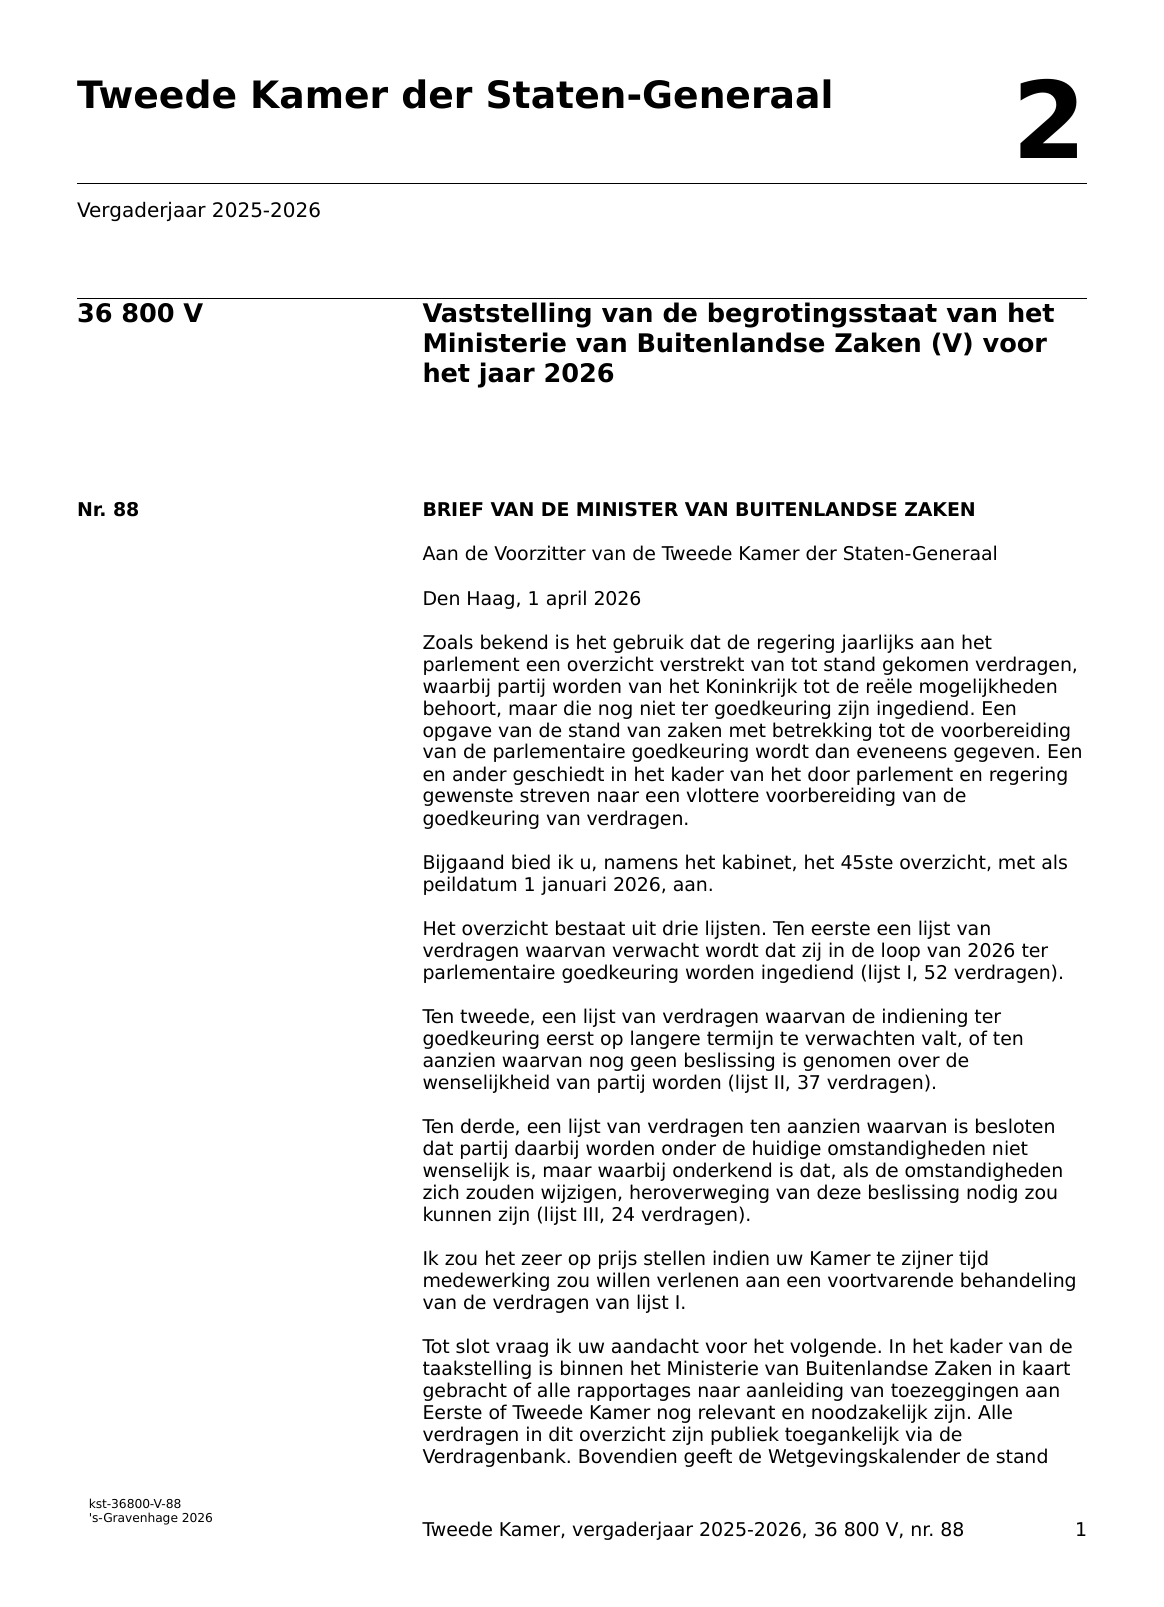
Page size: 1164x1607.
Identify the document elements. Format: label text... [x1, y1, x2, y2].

table_header 2 [886, 59, 1087, 183]
text kst-36800-V-88 [88, 1497, 323, 1511]
table_header Tweede Kamer der Staten-Generaal [77, 59, 886, 183]
text Ik zou het zeer op prijs stellen indien uw Kamer te zijner tijd medewerking zou willen verlenen aan een voortvarende behandeling van de verdragen van lijst I. [422, 1248, 1087, 1314]
table_cell Vergaderjaar 2025-2026 [77, 184, 1087, 298]
text Tot slot vraag ik uw aandacht voor het volgende. In het kader van de taakstelling is binnen het Ministerie van Buitenlandse Zaken in kaart gebracht of alle rapportages naar aanleiding van toezeggingen aan Eerste of Tweede Kamer nog relevant en noodzakelijk zijn. Alle verdragen in dit overzicht zijn publiek toegankelijk via de Verdragenbank. Bovendien geeft de Wetgevingskalender de stand [422, 1336, 1087, 1468]
subtitle Nr. 88 BRIEF VAN DE MINISTER VAN BUITENLANDSE ZAKEN [77, 499, 1087, 521]
text Het overzicht bestaat uit drie lijsten. Ten eerste een lijst van verdragen waarvan verwacht wordt dat zij in de loop van 2026 ter parlementaire goedkeuring worden ingediend (lijst I, 52 verdragen). [422, 918, 1087, 984]
text Bijgaand bied ik u, namens het kabinet, het 45ste overzicht, met als peildatum 1 januari 2026, aan. [422, 852, 1087, 896]
text Den Haag, 1 april 2026 [422, 587, 1087, 609]
text Ten derde, een lijst van verdragen ten aanzien waarvan is besloten dat partij daarbij worden onder de huidige omstandigheden niet wenselijk is, maar waarbij onderkend is dat, als de omstandigheden zich zouden wijzigen, heroverweging van deze beslissing nodig zou kunnen zijn (lijst III, 24 verdragen). [422, 1116, 1087, 1226]
subtitle 36 800 V Vaststelling van de begrotingsstaat van het Ministerie van Buitenlandse Zaken (V) voor het jaar 2026 [77, 299, 1087, 388]
text Aan de Voorzitter van de Tweede Kamer der Staten-Generaal [422, 543, 1087, 565]
text Zoals bekend is het gebruik dat de regering jaarlijks aan het parlement een overzicht verstrekt van tot stand gekomen verdragen, waarbij partij worden van het Koninkrijk tot de reële mogelijkheden behoort, maar die nog niet ter goedkeuring zijn ingediend. Een opgave van de stand van zaken met betrekking tot de voorbereiding van de parlementaire goedkeuring wordt dan eveneens gegeven. Een en ander geschiedt in het kader van het door parlement en regering gewenste streven naar een vlottere voorbereiding van de goedkeuring van verdragen. [422, 632, 1087, 829]
text 's-Gravenhage 2026 [88, 1511, 323, 1525]
text Ten tweede, een lijst van verdragen waarvan de indiening ter goedkeuring eerst op langere termijn te verwachten valt, of ten aanzien waarvan nog geen beslissing is genomen over de wenselijkheid van partij worden (lijst II, 37 verdragen). [422, 1006, 1087, 1094]
